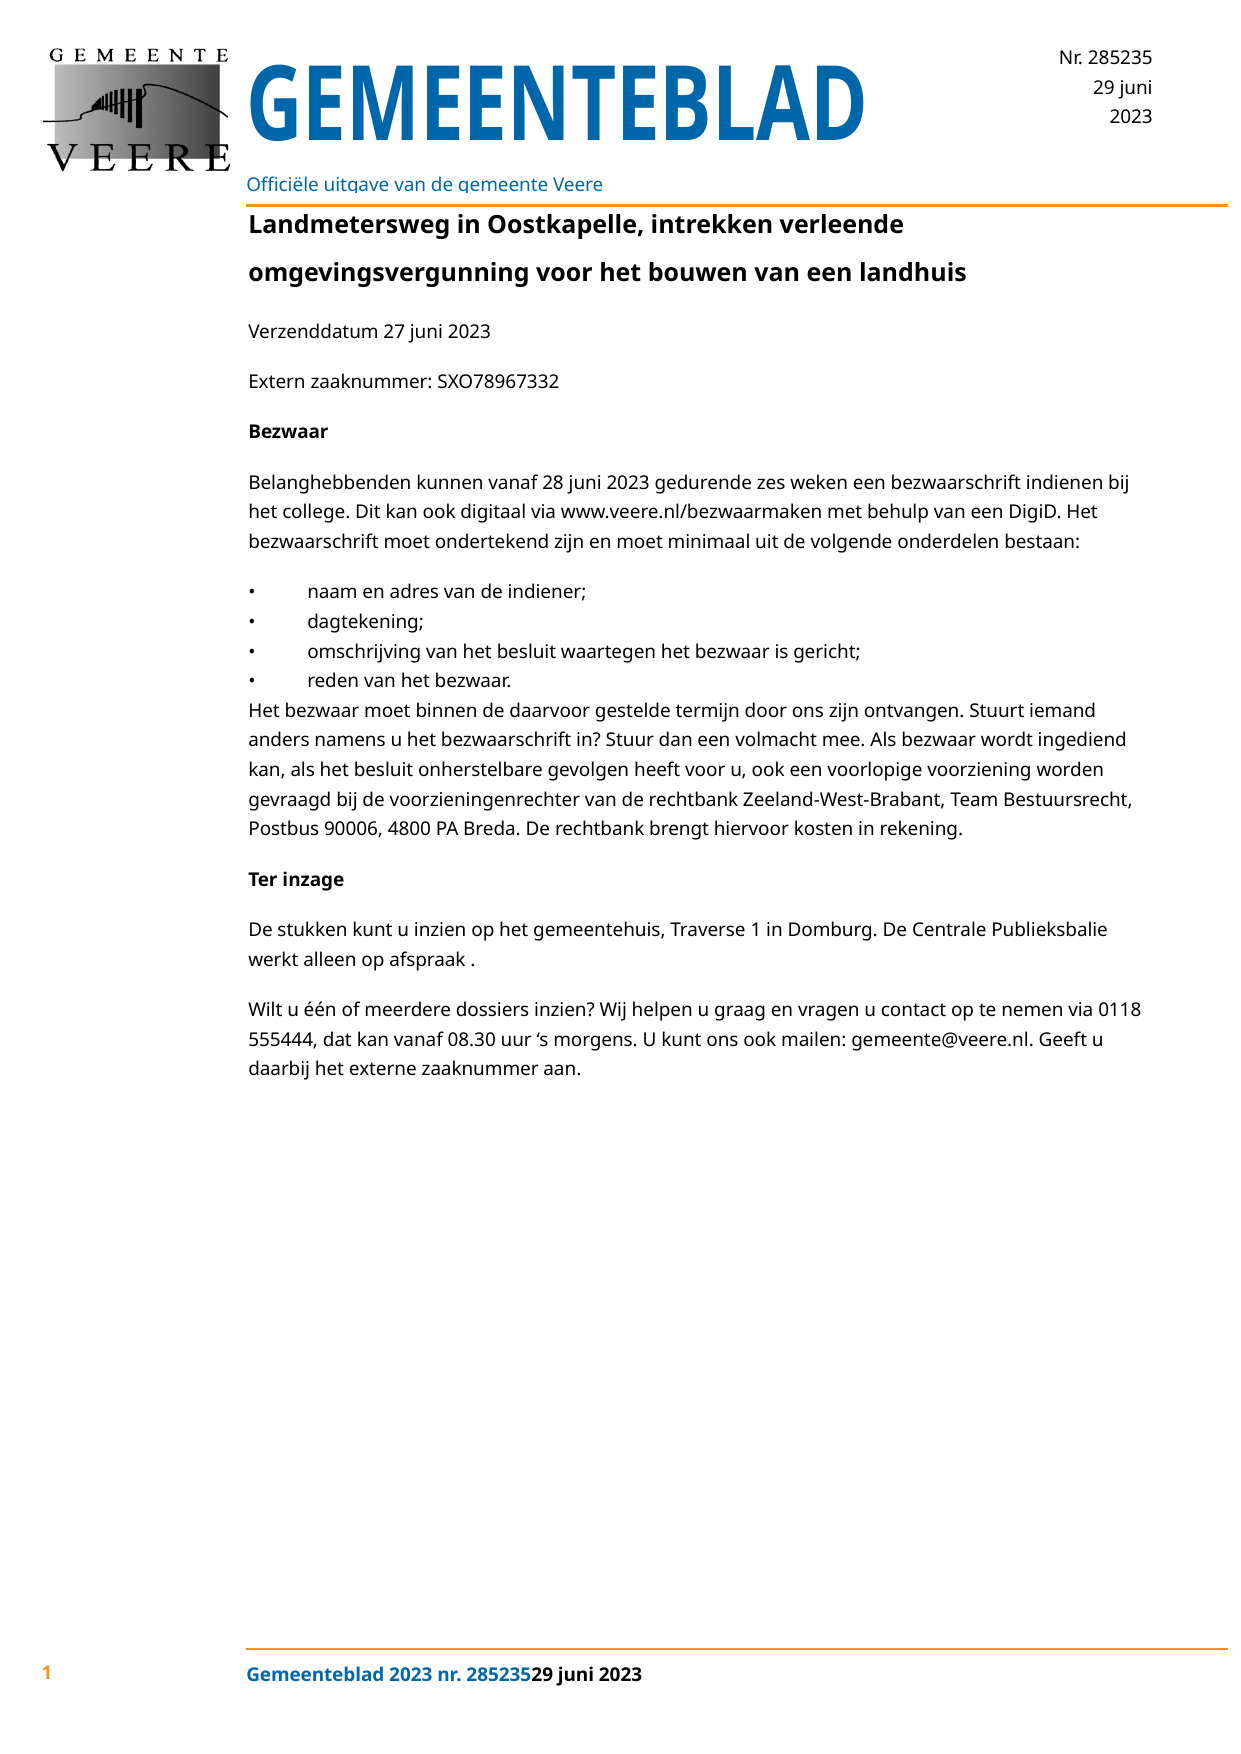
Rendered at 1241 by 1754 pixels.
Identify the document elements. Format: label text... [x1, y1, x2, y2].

list omschrijving van het besluit waartegen het bezwaar is gericht; [248, 638, 1152, 664]
text Landmetersweg in Oostkapelle, intrekken verleende omgevingsvergunning voor het bouwen van een landhuis [248, 207, 1152, 288]
text Verzenddatum 27 juni 2023 [248, 318, 1152, 344]
list reden van het bezwaar. [248, 667, 1152, 693]
text Extern zaaknummer: SXO78967332 [248, 368, 1152, 394]
text Bezwaar [248, 419, 1152, 444]
text Het bezwaar moet binnen de daarvoor gestelde termijn door ons zijn ontvangen. Stuurt iemand anders namens u het bezwaarschrift in? Stuur dan een volmacht mee. Als bezwaar wordt ingediend kan, als het besluit onherstelbare gevolgen heeft voor u, ook een voorlopige voorziening worden gevraagd bij de voorzieningenrechter van de rechtbank Zeeland-West-Brabant, Team Bestuursrecht, Postbus 90006, 4800 PA Breda. De rechtbank brengt hiervoor kosten in rekening. [248, 697, 1152, 841]
picture [41, 47, 231, 172]
text De stukken kunt u inzien op het gemeentehuis, Traverse 1 in Domburg. De Centrale Publieksbalie werkt alleen op afspraak . [248, 916, 1152, 972]
list dagtekening; [248, 608, 1152, 634]
text Ter inzage [248, 866, 1152, 892]
text Belanghebbenden kunnen vanaf 28 juni 2023 gedurende zes weken een bezwaarschrift indienen bij het college. Dit kan ook digitaal via www.veere.nl/bezwaarmaken met behulp van een DigiD. Het bezwaarschrift moet ondertekend zijn en moet minimaal uit de volgende onderdelen bestaan: [248, 469, 1152, 554]
list naam en adres van de indiener; [248, 579, 1152, 604]
text Wilt u één of meerdere dossiers inzien? Wij helpen u graag en vragen u contact op te nemen via 0118 555444, dat kan vanaf 08.30 uur ‘s morgens. U kunt ons ook mailen: gemeente@veere.nl. Geeft u daarbij het externe zaaknummer aan. [248, 996, 1152, 1081]
